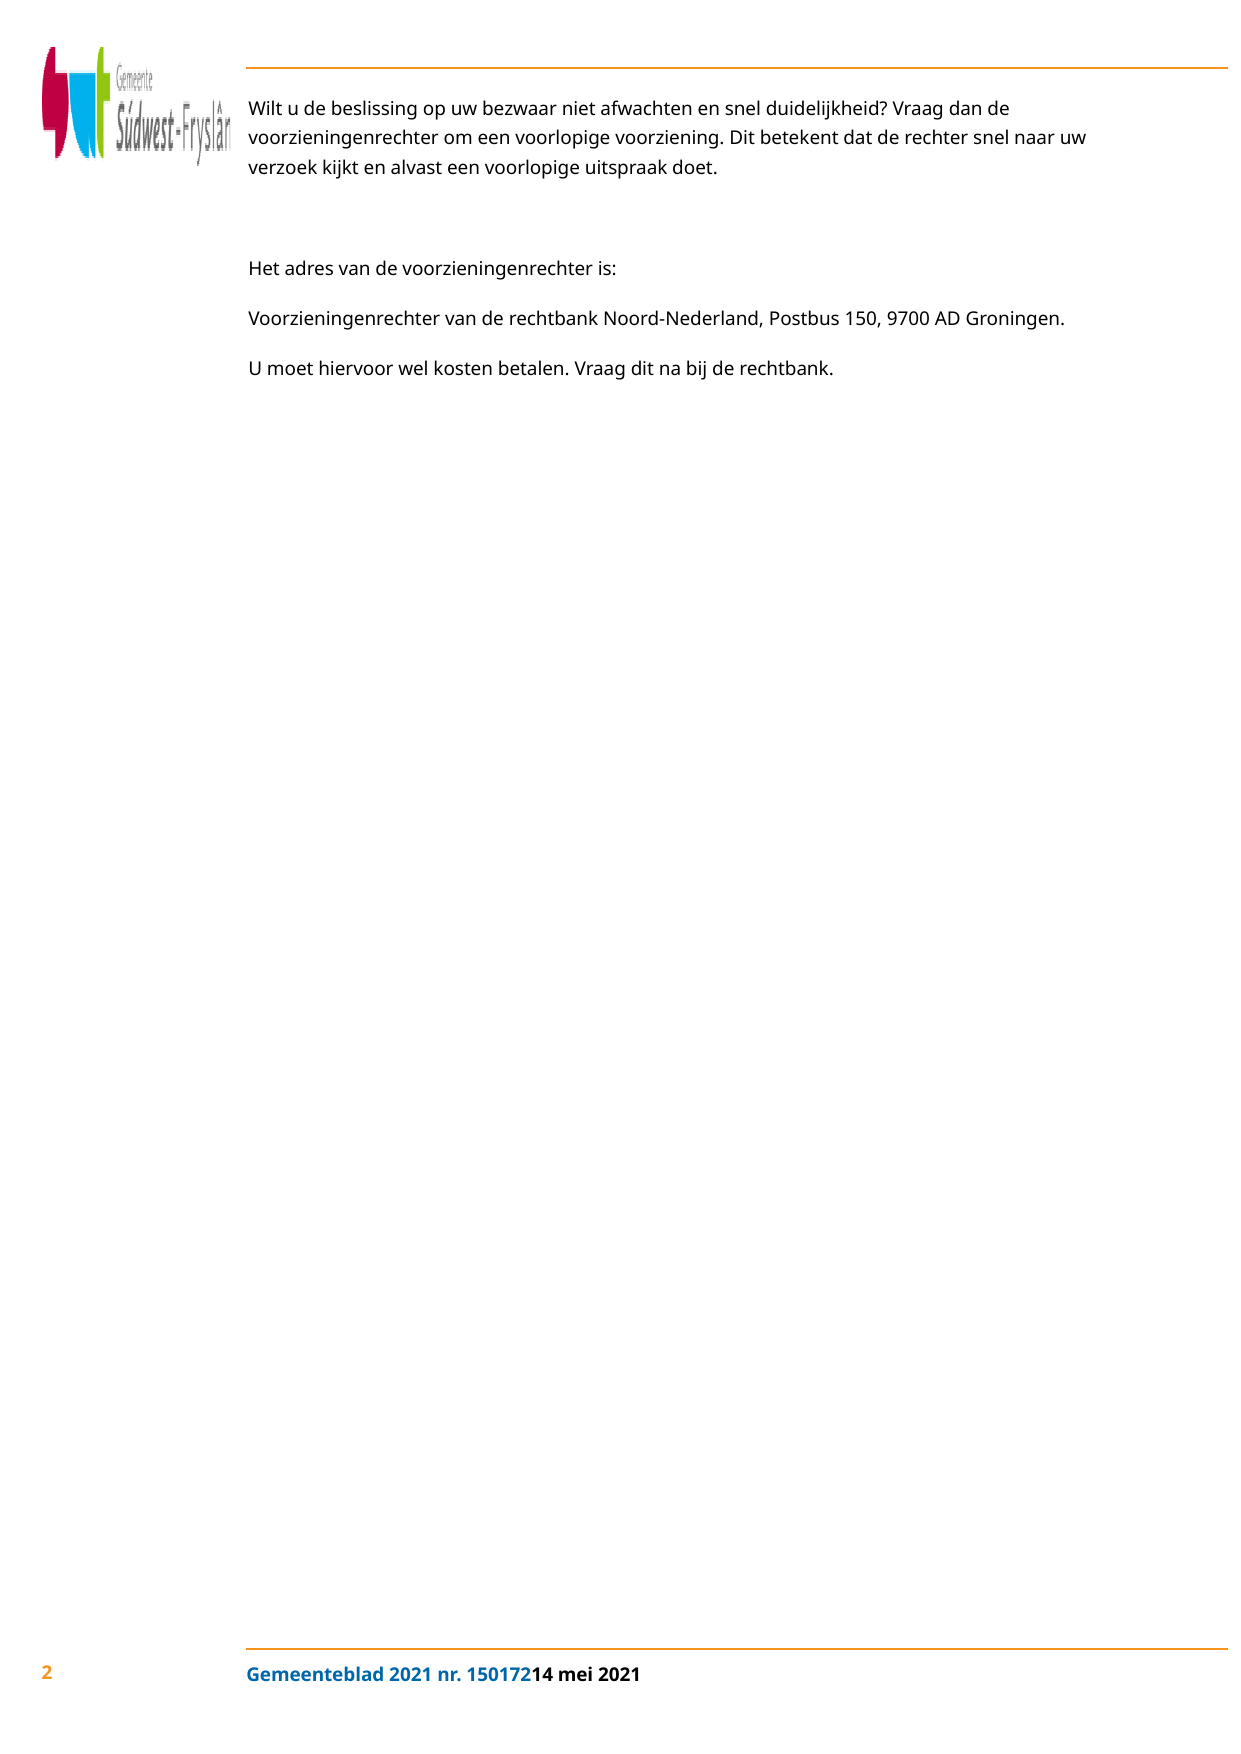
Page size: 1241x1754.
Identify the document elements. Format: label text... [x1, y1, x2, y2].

text Voorzieningenrechter van de rechtbank Noord-Nederland, Postbus 150, 9700 AD Groningen. [248, 305, 1152, 331]
text Het adres van de voorzieningenrechter is: [248, 255, 1152, 281]
picture [41, 47, 231, 172]
text Wilt u de beslissing op uw bezwaar niet afwachten en snel duidelijkheid? Vraag dan de voorzieningenrechter om een voorlopige voorziening. Dit betekent dat de rechter snel naar uw verzoek kijkt en alvast een voorlopige uitspraak doet. [248, 95, 1152, 180]
text U moet hiervoor wel kosten betalen. Vraag dit na bij de rechtbank. [248, 356, 1152, 381]
